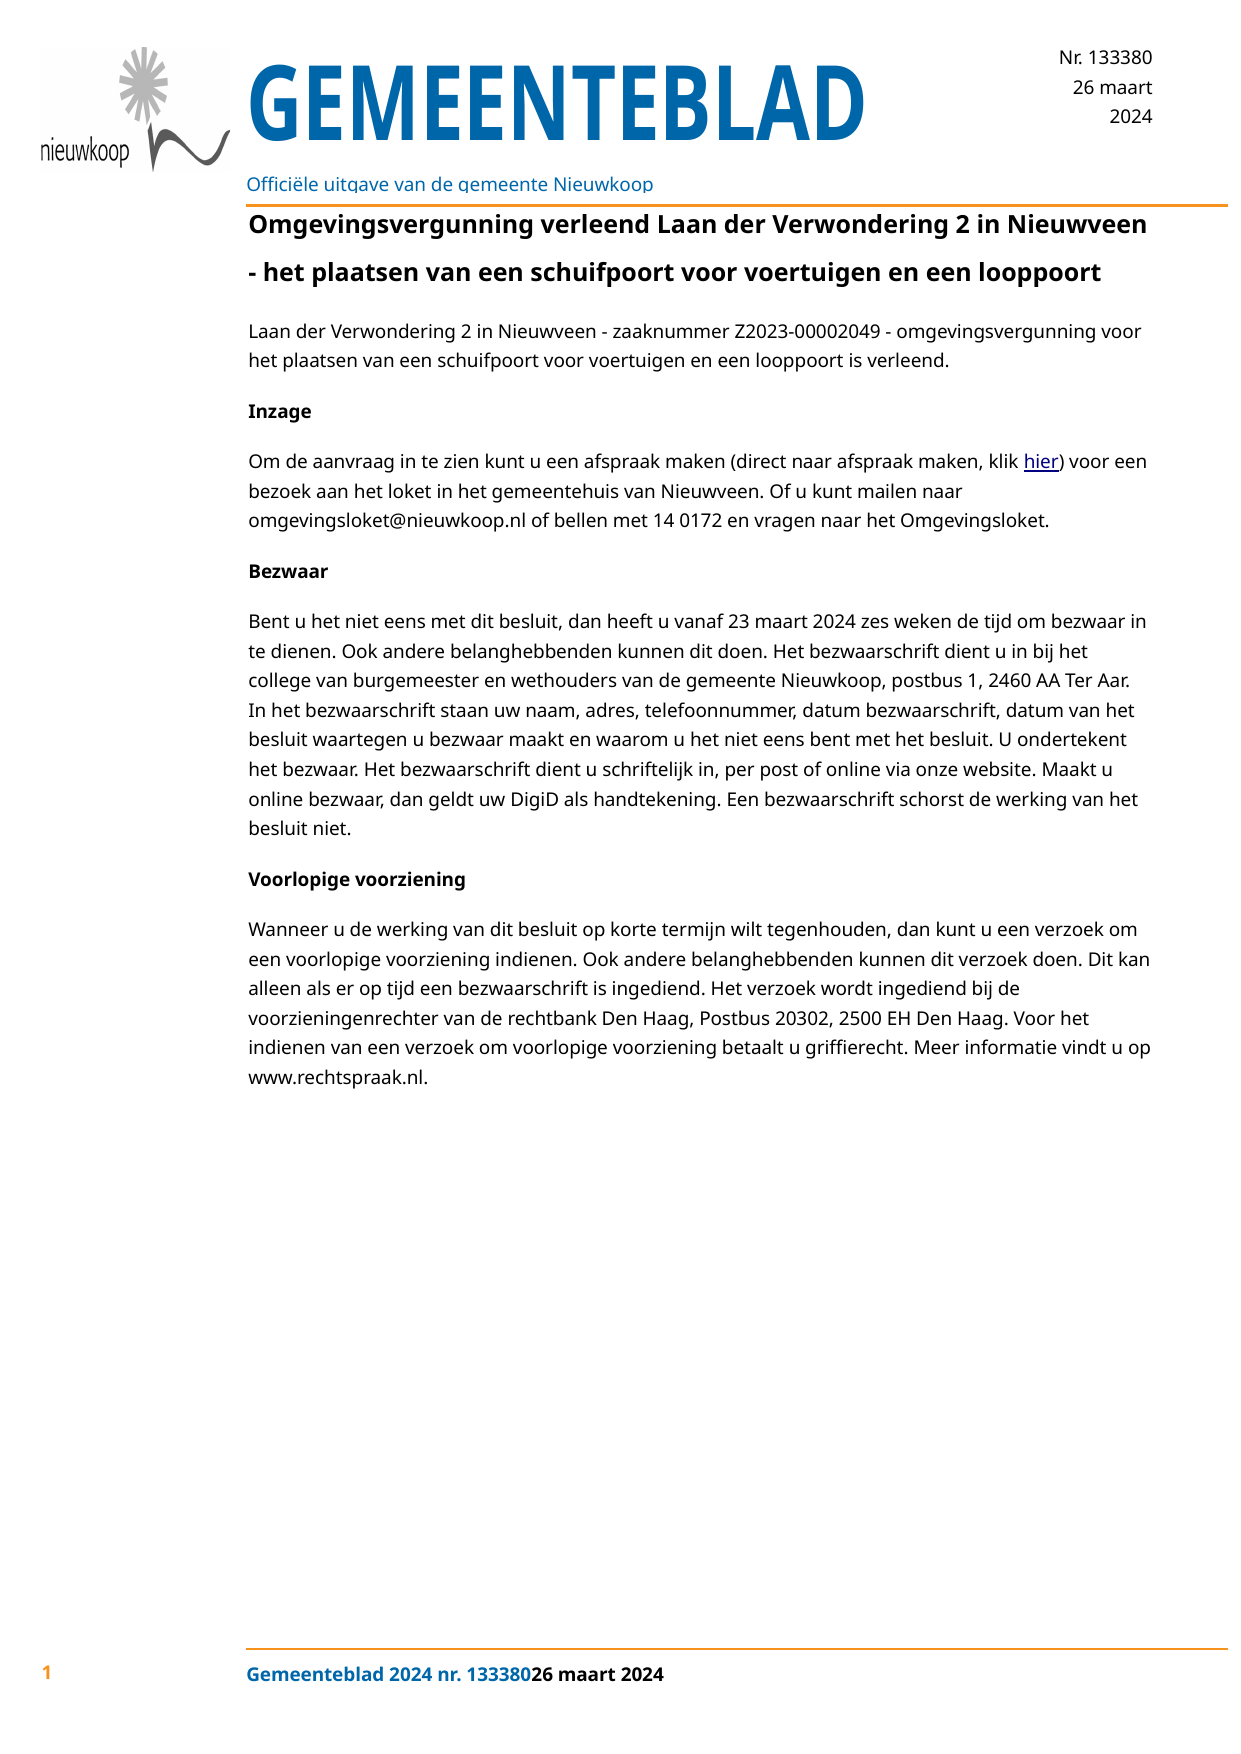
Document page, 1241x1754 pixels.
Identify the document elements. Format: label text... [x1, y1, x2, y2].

text Bent u het niet eens met dit besluit, dan heeft u vanaf 23 maart 2024 zes weken de tijd om bezwaar in te dienen. Ook andere belanghebbenden kunnen dit doen. Het bezwaarschrift dient u in bij het college van burgemeester en wethouders van de gemeente Nieuwkoop, postbus 1, 2460 AA Ter Aar. In het bezwaarschrift staan uw naam, adres, telefoonnummer, datum bezwaarschrift, datum van het besluit waartegen u bezwaar maakt en waarom u het niet eens bent met het besluit. U ondertekent het bezwaar. Het bezwaarschrift dient u schriftelijk in, per post of online via onze website. Maakt u online bezwaar, dan geldt uw DigiD als handtekening. Een bezwaarschrift schorst de werking van het besluit niet. [248, 608, 1152, 841]
text Bezwaar [248, 558, 1152, 584]
text Laan der Verwondering 2 in Nieuwveen - zaaknummer Z2023-00002049 - omgevingsvergunning voor het plaatsen van een schuifpoort voor voertuigen en een looppoort is verleend. [248, 318, 1152, 373]
text Omgevingsvergunning verleend Laan der Verwondering 2 in Nieuwveen - het plaatsen van een schuifpoort voor voertuigen en een looppoort [248, 207, 1152, 288]
text Voorlopige voorziening [248, 866, 1152, 892]
text Wanneer u de werking van dit besluit op korte termijn wilt tegenhouden, dan kunt u een verzoek om een voorlopige voorziening indienen. Ook andere belanghebbenden kunnen dit verzoek doen. Dit kan alleen als er op tijd een bezwaarschrift is ingediend. Het verzoek wordt ingediend bij de voorzieningenrechter van de rechtbank Den Haag, Postbus 20302, 2500 EH Den Haag. Voor het indienen van een verzoek om voorlopige voorziening betaalt u griffierecht. Meer informatie vindt u op www.rechtspraak.nl. [248, 916, 1152, 1090]
text Inzage [248, 398, 1152, 424]
text Om de aanvraag in te zien kunt u een afspraak maken (direct naar afspraak maken, klik hier) voor een bezoek aan het loket in het gemeentehuis van Nieuwveen. Of u kunt mailen naar omgevingsloket@nieuwkoop.nl of bellen met 14 0172 en vragen naar het Omgevingsloket. [248, 448, 1152, 533]
picture [41, 47, 231, 172]
